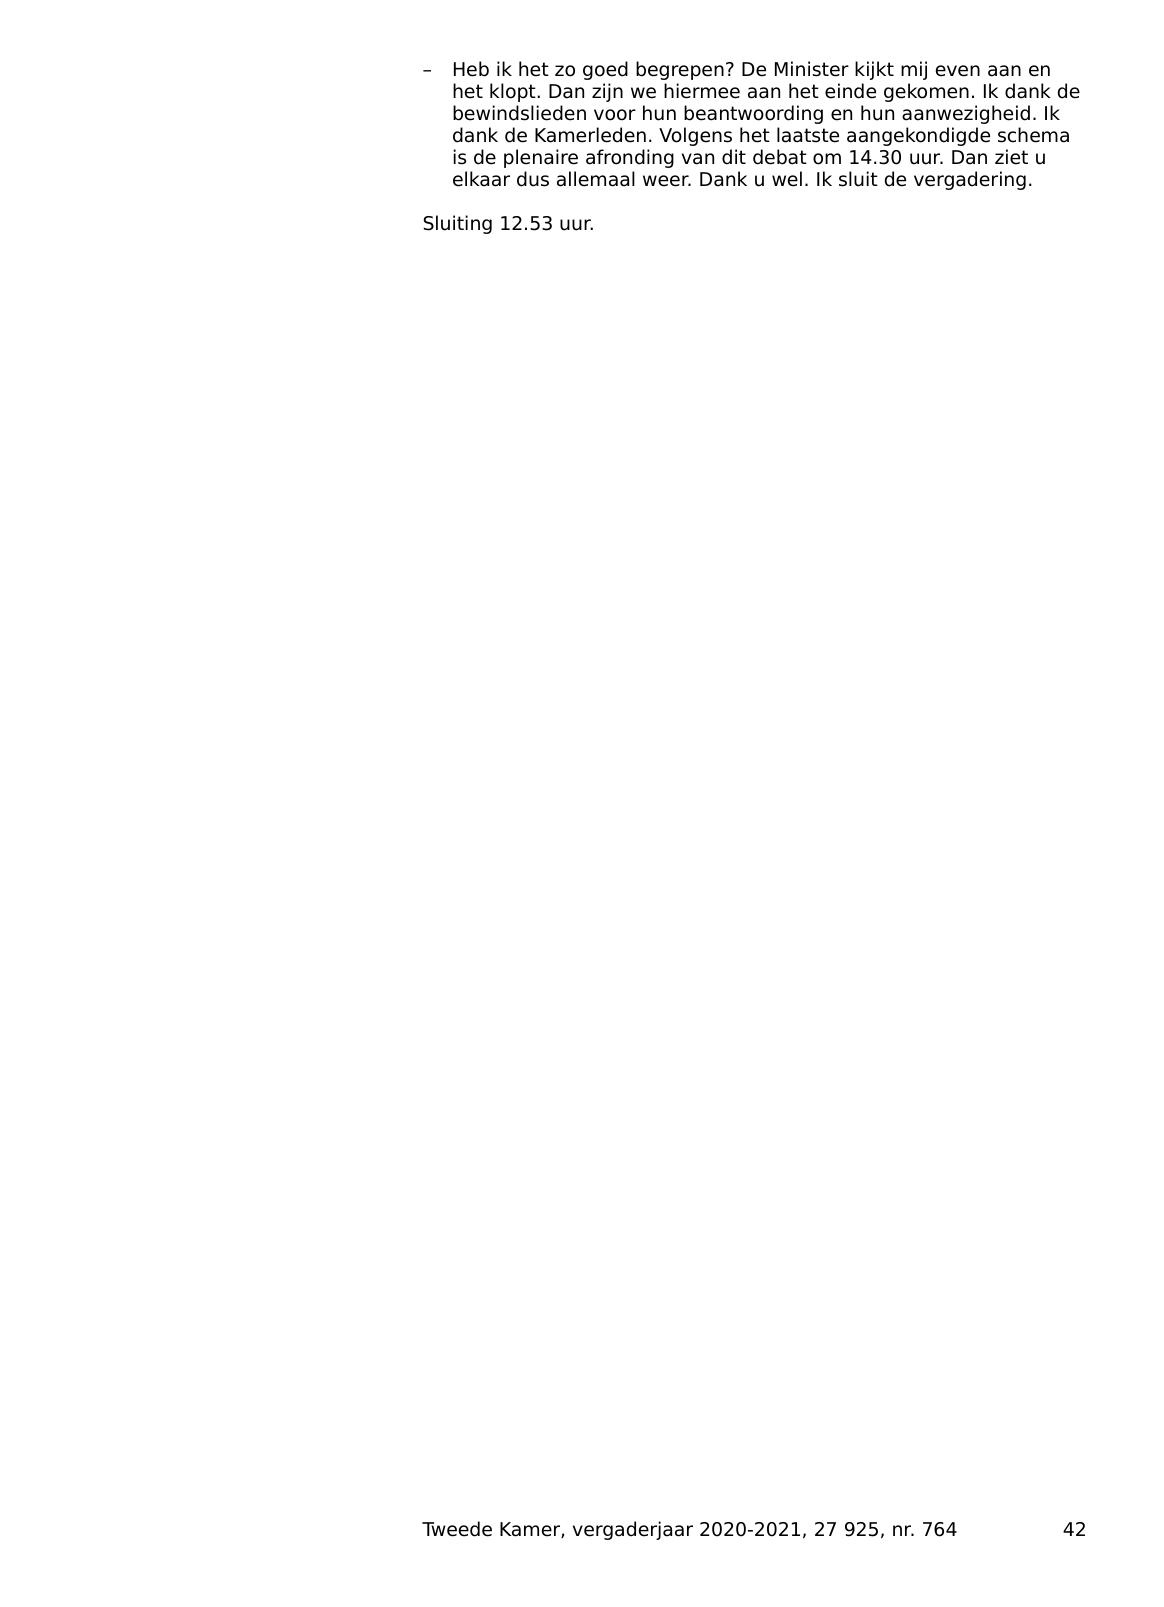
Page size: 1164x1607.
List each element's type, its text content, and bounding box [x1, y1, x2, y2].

text Sluiting 12.53 uur. [422, 213, 1087, 235]
text – Heb ik het zo goed begrepen? De Minister kijkt mij even aan en het klopt. Dan zijn we hiermee aan het einde gekomen. Ik dank de bewindslieden voor hun beantwoording en hun aanwezigheid. Ik dank de Kamerleden. Volgens het laatste aangekondigde schema is de plenaire afronding van dit debat om 14.30 uur. Dan ziet u elkaar dus allemaal weer. Dank u wel. Ik sluit de vergadering. [422, 59, 1087, 191]
